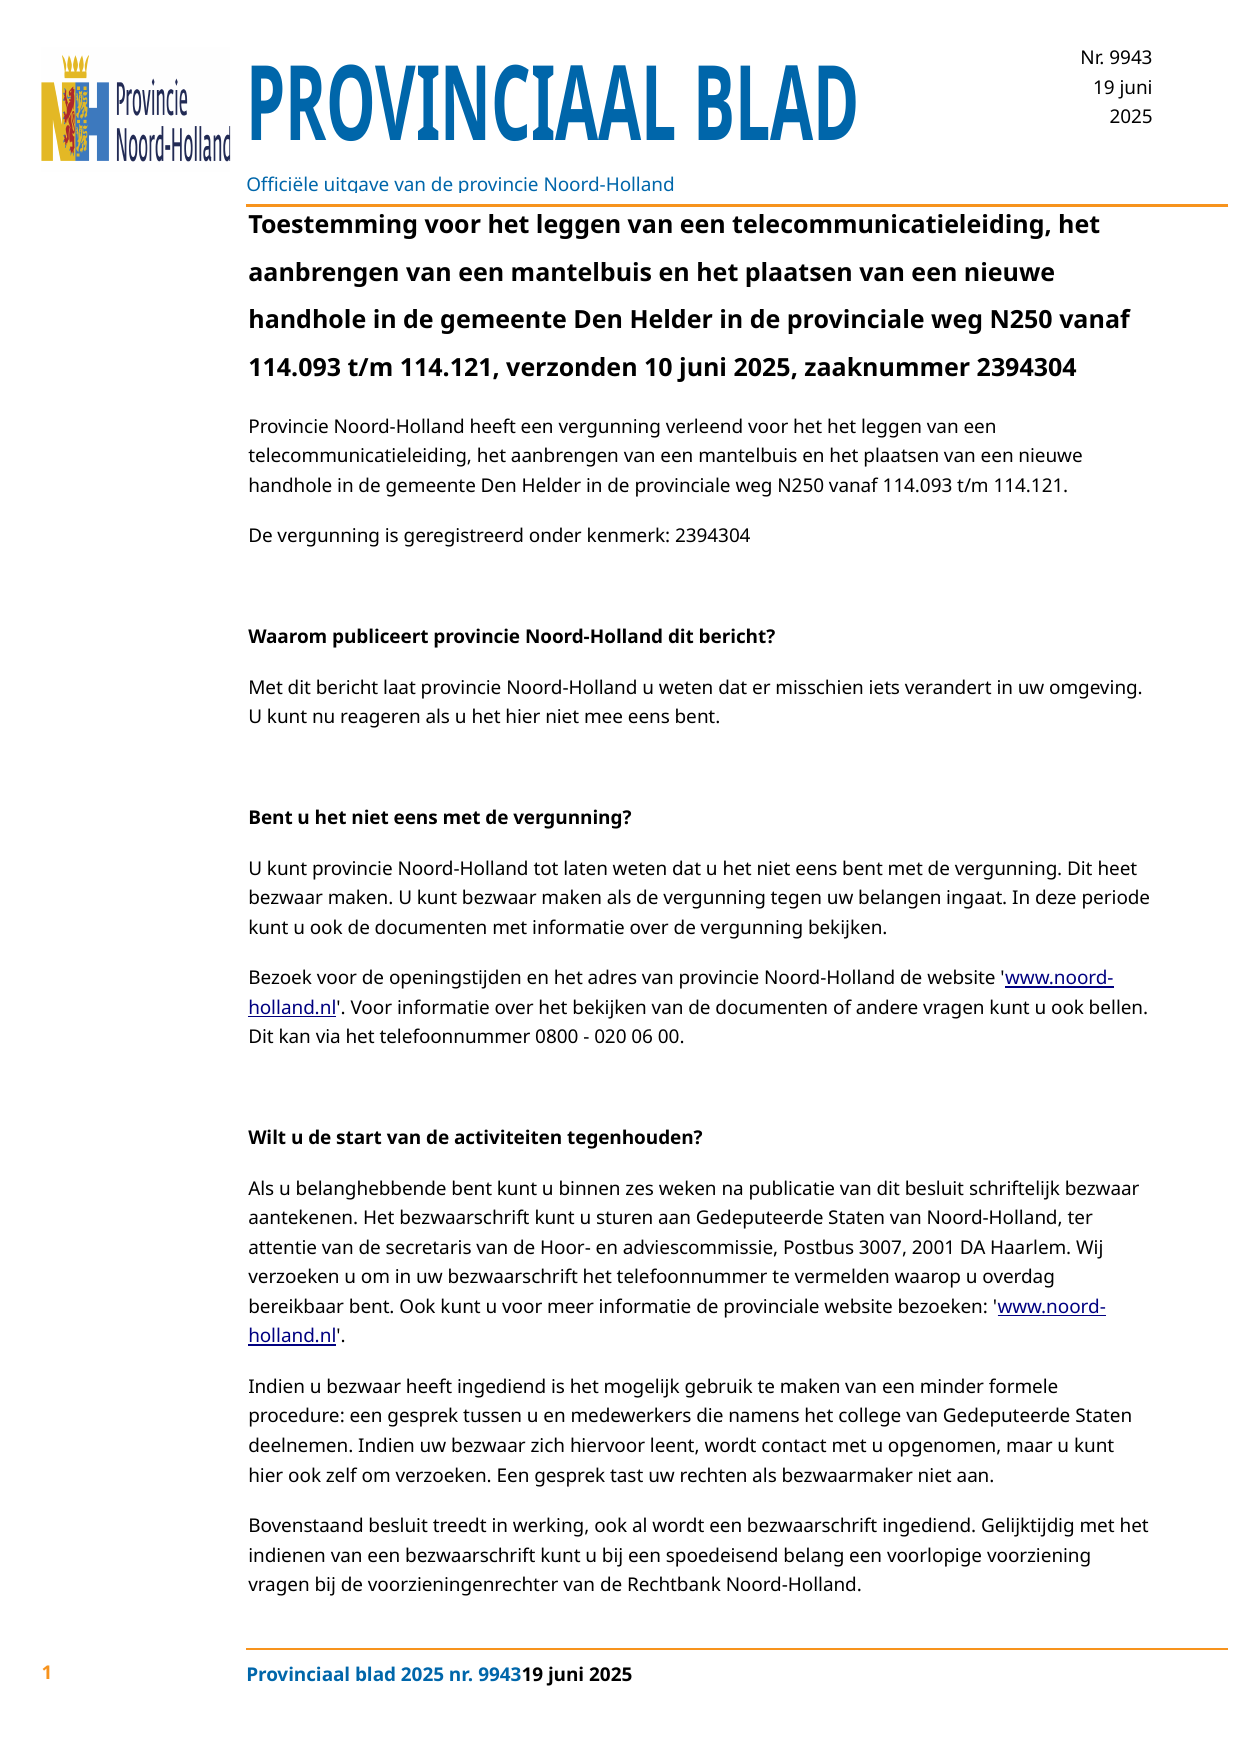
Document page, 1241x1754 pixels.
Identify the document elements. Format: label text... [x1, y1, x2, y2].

text U kunt provincie Noord-Holland tot laten weten dat u het niet eens bent met de vergunning. Dit heet bezwaar maken. U kunt bezwaar maken als de vergunning tegen uw belangen ingaat. In deze periode kunt u ook de documenten met informatie over de vergunning bekijken. [248, 855, 1152, 940]
text Toestemming voor het leggen van een telecommunicatieleiding, het aanbrengen van een mantelbuis en het plaatsen van een nieuwe handhole in de gemeente Den Helder in de provinciale weg N250 vanaf 114.093 t/m 114.121, verzonden 10 juni 2025, zaaknummer 2394304 [248, 207, 1152, 384]
text Indien u bezwaar heeft ingediend is het mogelijk gebruik te maken van een minder formele procedure: een gesprek tussen u en medewerkers die namens het college van Gedeputeerde Staten deelnemen. Indien uw bezwaar zich hiervoor leent, wordt contact met u opgenomen, maar u kunt hier ook zelf om verzoeken. Een gesprek tast uw rechten als bezwaarmaker niet aan. [248, 1373, 1152, 1488]
picture [41, 47, 231, 172]
text Bezoek voor de openingstijden en het adres van provincie Noord-Holland de website 'www.noord-holland.nl'. Voor informatie over het bekijken van de documenten of andere vragen kunt u ook bellen. Dit kan via het telefoonnummer 0800 - 020 06 00. [248, 964, 1152, 1049]
text Waarom publiceert provincie Noord-Holland dit bericht? [248, 623, 1152, 649]
text Wilt u de start van de activiteiten tegenhouden? [248, 1124, 1152, 1150]
text De vergunning is geregistreerd onder kenmerk: 2394304 [248, 523, 1152, 548]
text Bent u het niet eens met de vergunning? [248, 804, 1152, 830]
text Provincie Noord-Holland heeft een vergunning verleend voor het het leggen van een telecommunicatieleiding, het aanbrengen van een mantelbuis en het plaatsen van een nieuwe handhole in de gemeente Den Helder in de provinciale weg N250 vanaf 114.093 t/m 114.121. [248, 413, 1152, 498]
text Als u belanghebbende bent kunt u binnen zes weken na publicatie van dit besluit schriftelijk bezwaar aantekenen. Het bezwaarschrift kunt u sturen aan Gedeputeerde Staten van Noord-Holland, ter attentie van de secretaris van de Hoor- en adviescommissie, Postbus 3007, 2001 DA Haarlem. Wij verzoeken u om in uw bezwaarschrift het telefoonnummer te vermelden waarop u overdag bereikbaar bent. Ook kunt u voor meer informatie de provinciale website bezoeken: 'www.noord-holland.nl'. [248, 1175, 1152, 1348]
text Bovenstaand besluit treedt in werking, ook al wordt een bezwaarschrift ingediend. Gelijktijdig met het indienen van een bezwaarschrift kunt u bij een spoedeisend belang een voorlopige voorziening vragen bij de voorzieningenrechter van de Rechtbank Noord-Holland. [248, 1512, 1152, 1597]
text Met dit bericht laat provincie Noord-Holland u weten dat er misschien iets verandert in uw omgeving. U kunt nu reageren als u het hier niet mee eens bent. [248, 674, 1152, 729]
